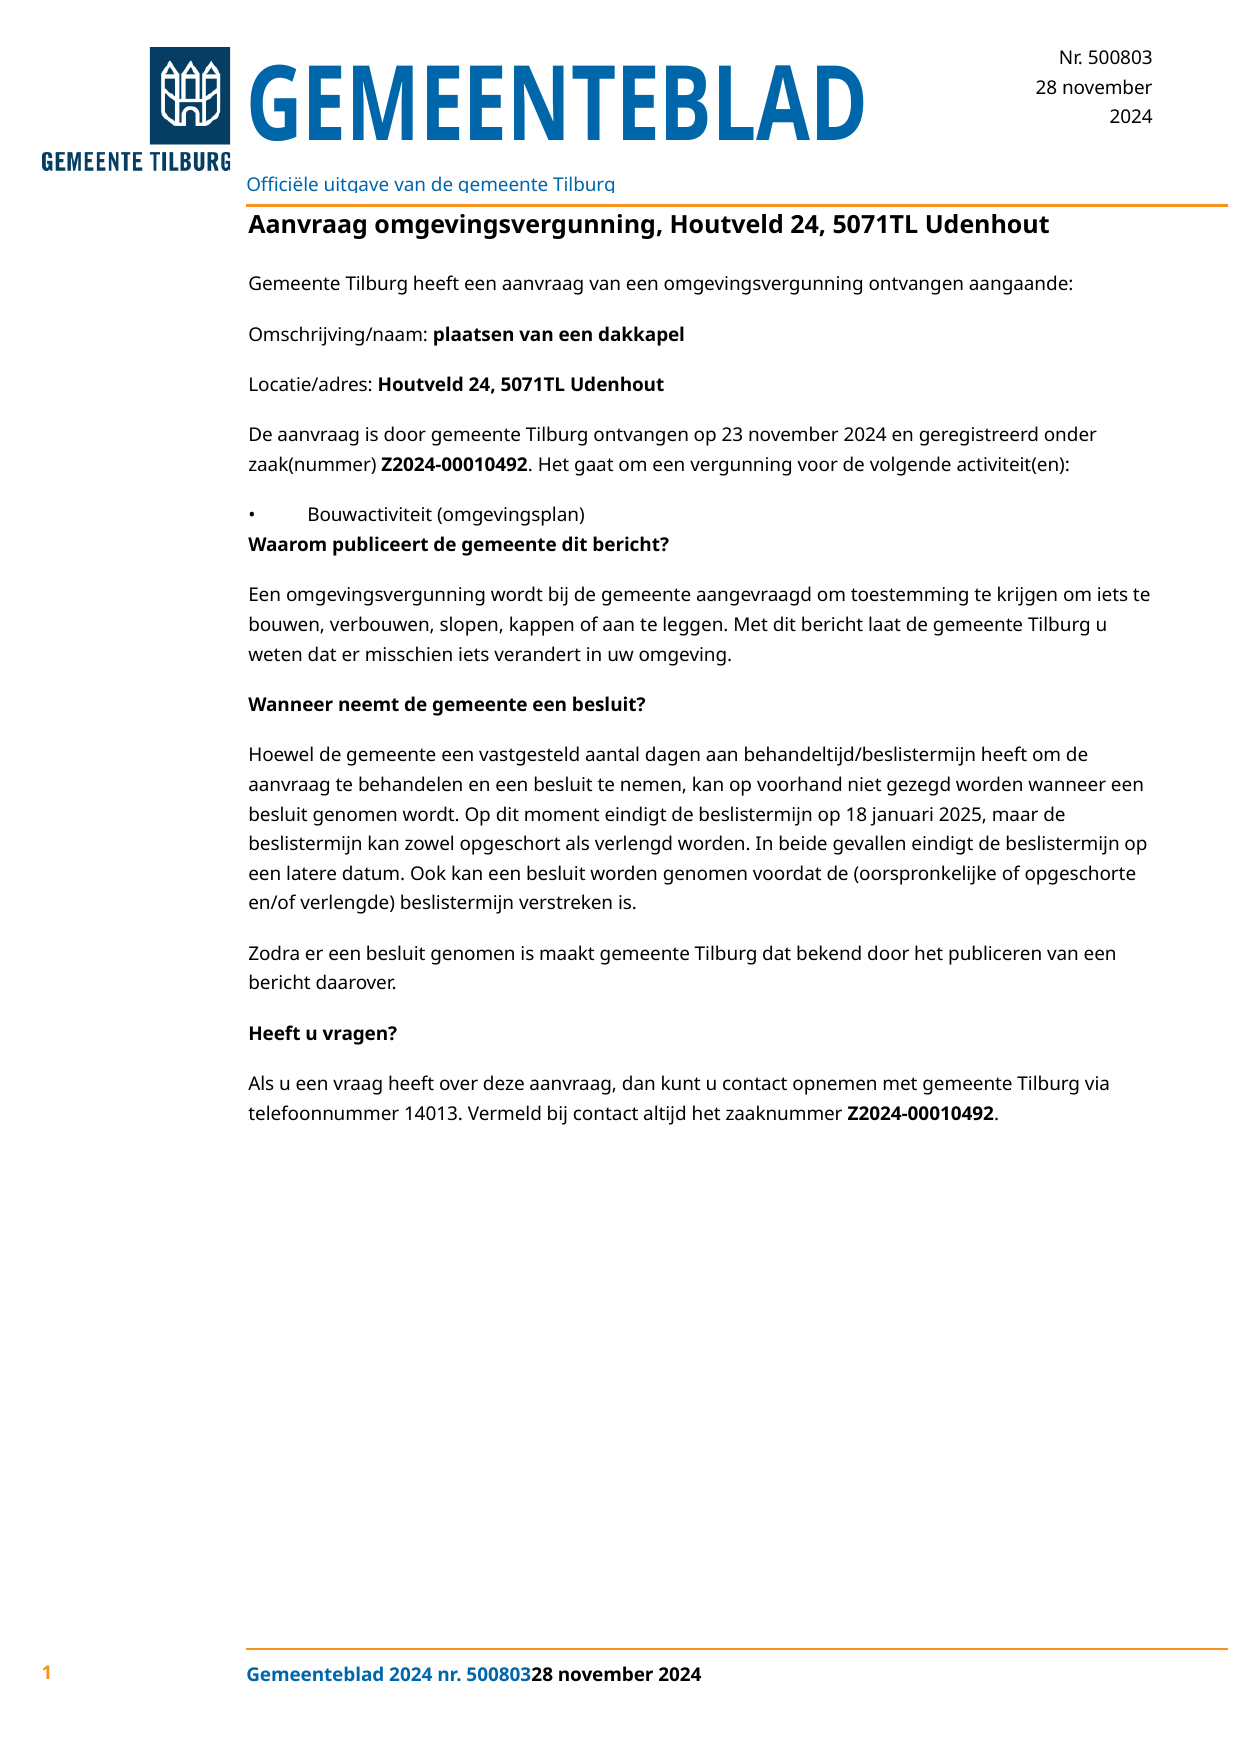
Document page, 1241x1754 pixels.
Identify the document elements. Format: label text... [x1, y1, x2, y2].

text Heeft u vragen? [248, 1020, 1152, 1046]
text Omschrijving/naam: plaatsen van een dakkapel [248, 321, 1152, 346]
text Een omgevingsvergunning wordt bij de gemeente aangevraagd om toestemming te krijgen om iets te bouwen, verbouwen, slopen, kappen of aan te leggen. Met dit bericht laat de gemeente Tilburg u weten dat er misschien iets verandert in uw omgeving. [248, 582, 1152, 666]
text Aanvraag omgevingsvergunning, Houtveld 24, 5071TL Udenhout [248, 207, 1152, 241]
text Wanneer neemt de gemeente een besluit? [248, 691, 1152, 717]
text Locatie/adres: Houtveld 24, 5071TL Udenhout [248, 371, 1152, 397]
picture [41, 47, 231, 172]
list Bouwactiviteit (omgevingsplan) [248, 502, 1152, 527]
text Gemeente Tilburg heeft een aanvraag van een omgevingsvergunning ontvangen aangaande: [248, 270, 1152, 296]
text Zodra er een besluit genomen is maakt gemeente Tilburg dat bekend door het publiceren van een bericht daarover. [248, 940, 1152, 995]
text Waarom publiceert de gemeente dit bericht? [248, 531, 1152, 557]
text Als u een vraag heeft over deze aanvraag, dan kunt u contact opnemen met gemeente Tilburg via telefoonnummer 14013. Vermeld bij contact altijd het zaaknummer Z2024-00010492. [248, 1070, 1152, 1126]
text Hoewel de gemeente een vastgesteld aantal dagen aan behandeltijd/beslistermijn heeft om de aanvraag te behandelen en een besluit te nemen, kan op voorhand niet gezegd worden wanneer een besluit genomen wordt. Op dit moment eindigt de beslistermijn op 18 januari 2025, maar de beslistermijn kan zowel opgeschort als verlengd worden. In beide gevallen eindigt de beslistermijn op een latere datum. Ook kan een besluit worden genomen voordat de (oorspronkelijke of opgeschorte en/of verlengde) beslistermijn verstreken is. [248, 742, 1152, 915]
text De aanvraag is door gemeente Tilburg ontvangen op 23 november 2024 en geregistreerd onder zaak(nummer) Z2024-00010492. Het gaat om een vergunning voor de volgende activiteit(en): [248, 422, 1152, 477]
